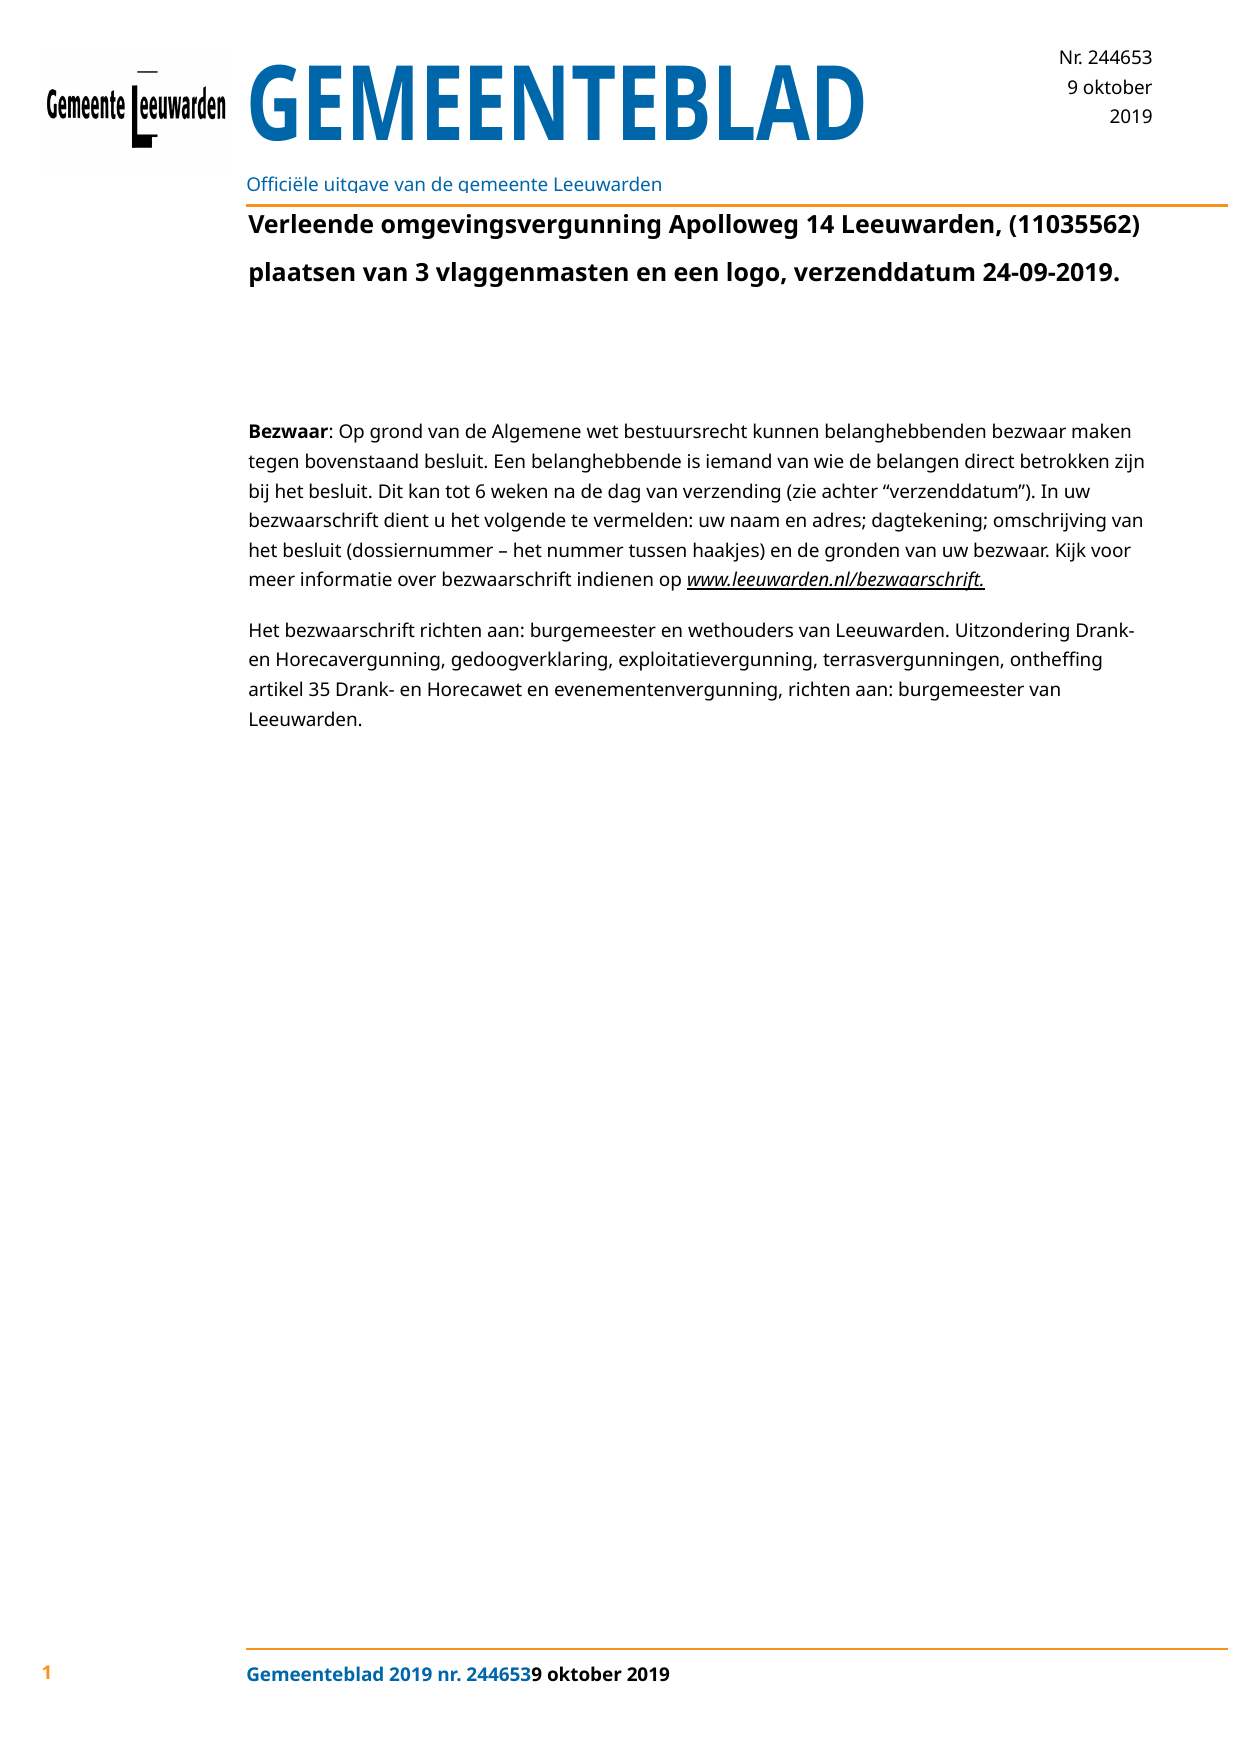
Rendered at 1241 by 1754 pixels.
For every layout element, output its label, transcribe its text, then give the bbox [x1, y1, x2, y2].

text Bezwaar: Op grond van de Algemene wet bestuursrecht kunnen belanghebbenden bezwaar maken tegen bovenstaand besluit. Een belanghebbende is iemand van wie de belangen direct betrokken zijn bij het besluit. Dit kan tot 6 weken na de dag van verzending (zie achter “verzenddatum”). In uw bezwaarschrift dient u het volgende te vermelden: uw naam en adres; dagtekening; omschrijving van het besluit (dossiernummer – het nummer tussen haakjes) en de gronden van uw bezwaar. Kijk voor meer informatie over bezwaarschrift indienen op www.leeuwarden.nl/bezwaarschrift. [248, 419, 1152, 592]
text Verleende omgevingsvergunning Apolloweg 14 Leeuwarden, (11035562) plaatsen van 3 vlaggenmasten en een logo, verzenddatum 24-09-2019. [248, 207, 1152, 288]
picture [41, 47, 231, 172]
text Het bezwaarschrift richten aan: burgemeester en wethouders van Leeuwarden. Uitzondering Drank- en Horecavergunning, gedoogverklaring, exploitatievergunning, terrasvergunningen, ontheffing artikel 35 Drank- en Horecawet en evenementenvergunning, richten aan: burgemeester van Leeuwarden. [248, 617, 1152, 732]
